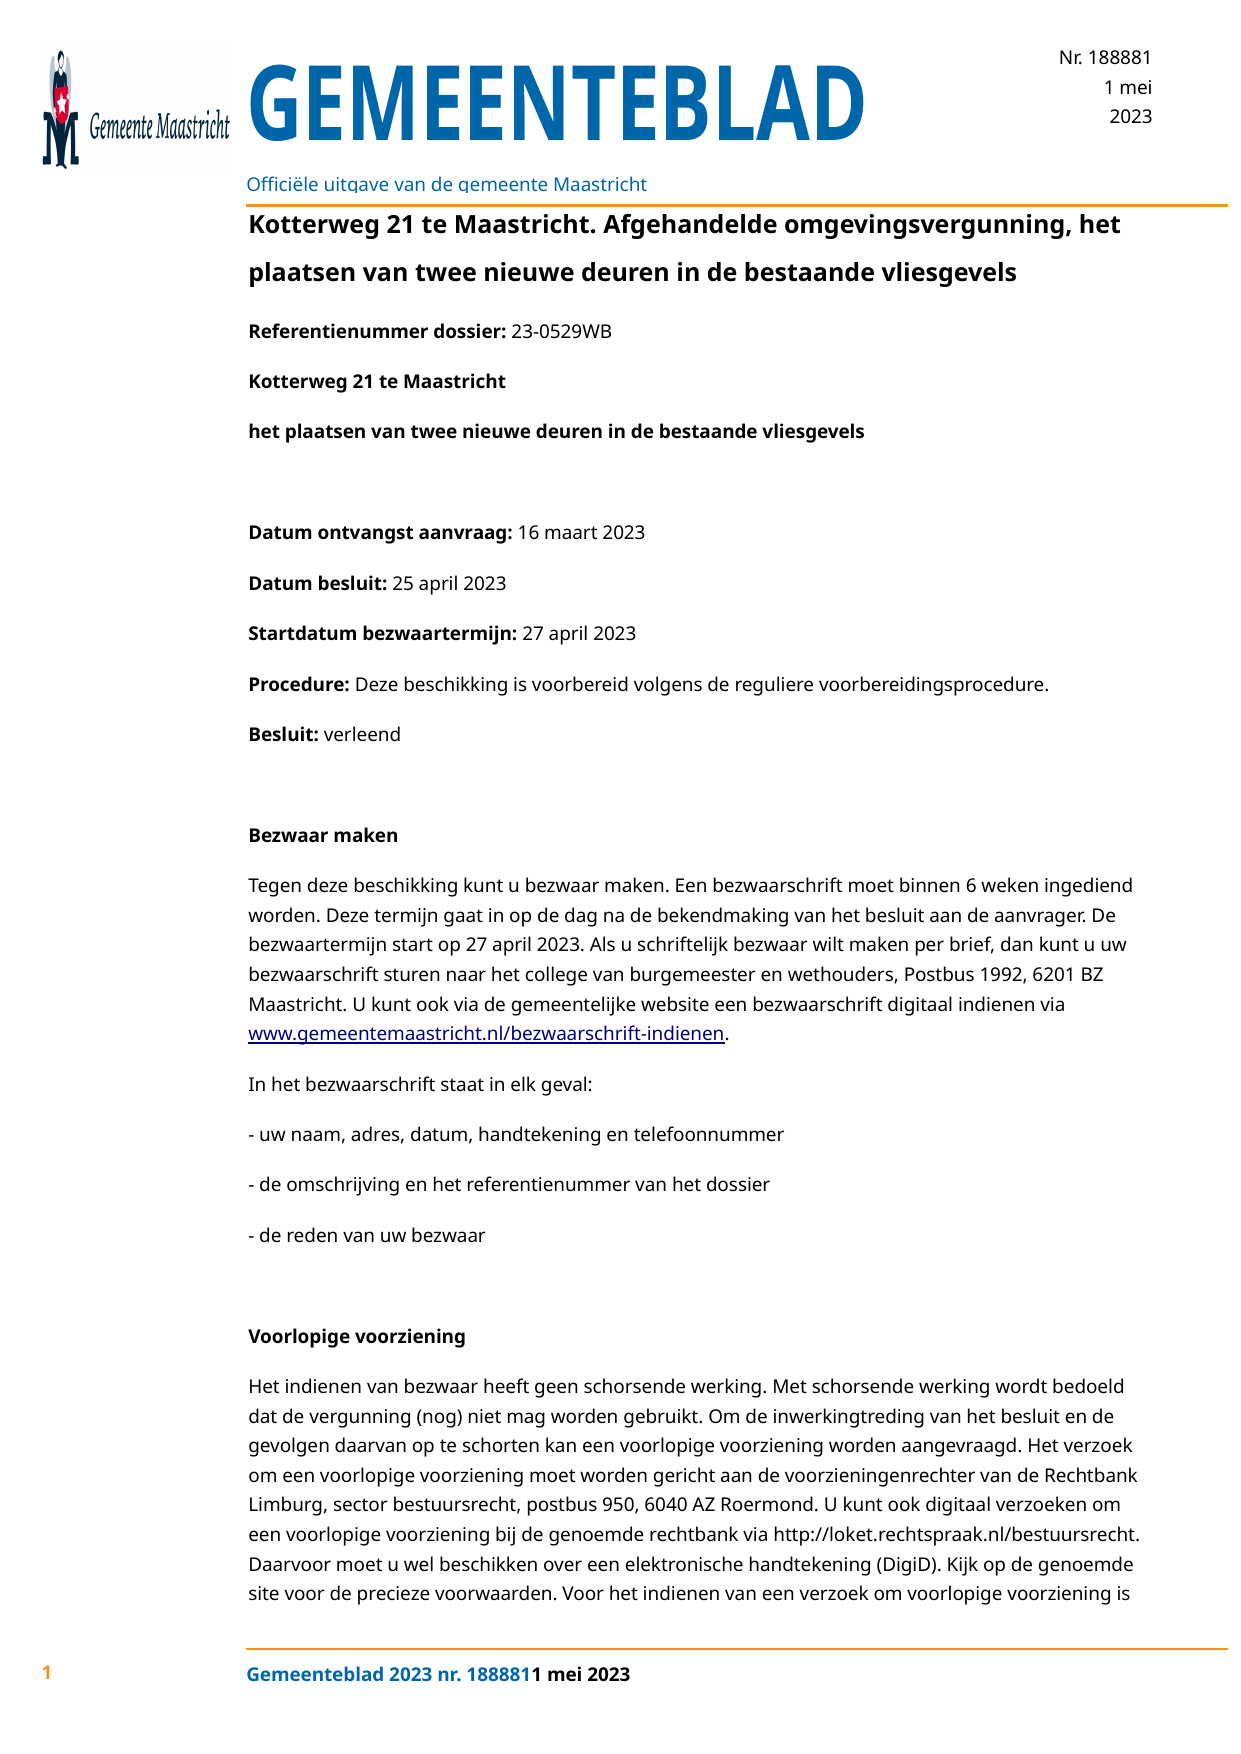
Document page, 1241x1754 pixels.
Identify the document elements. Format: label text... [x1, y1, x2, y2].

text Referentienummer dossier: 23-0529WB [248, 318, 1152, 344]
text Besluit: verleend [248, 721, 1152, 747]
text het plaatsen van twee nieuwe deuren in de bestaande vliesgevels [248, 419, 1152, 444]
text Kotterweg 21 te Maastricht [248, 368, 1152, 394]
text Voorlopige voorziening [248, 1323, 1152, 1349]
text - uw naam, adres, datum, handtekening en telefoonnummer [248, 1121, 1152, 1147]
text Datum besluit: 25 april 2023 [248, 570, 1152, 596]
text Datum ontvangst aanvraag: 16 maart 2023 [248, 519, 1152, 545]
text Tegen deze beschikking kunt u bezwaar maken. Een bezwaarschrift moet binnen 6 weken ingediend worden. Deze termijn gaat in op de dag na de bekendmaking van het besluit aan de aanvrager. De bezwaartermijn start op 27 april 2023. Als u schriftelijk bezwaar wilt maken per brief, dan kunt u uw bezwaarschrift sturen naar het college van burgemeester en wethouders, Postbus 1992, 6201 BZ Maastricht. U kunt ook via de gemeentelijke website een bezwaarschrift digitaal indienen via www.gemeentemaastricht.nl/bezwaarschrift-indienen. [248, 872, 1152, 1046]
text - de reden van uw bezwaar [248, 1222, 1152, 1248]
text Startdatum bezwaartermijn: 27 april 2023 [248, 620, 1152, 646]
text - de omschrijving en het referentienummer van het dossier [248, 1172, 1152, 1197]
text Bezwaar maken [248, 822, 1152, 848]
text Procedure: Deze beschikking is voorbereid volgens de reguliere voorbereidingsprocedure. [248, 671, 1152, 697]
text In het bezwaarschrift staat in elk geval: [248, 1071, 1152, 1097]
text Het indienen van bezwaar heeft geen schorsende werking. Met schorsende werking wordt bedoeld dat de vergunning (nog) niet mag worden gebruikt. Om de inwerkingtreding van het besluit en de gevolgen daarvan op te schorten kan een voorlopige voorziening worden aangevraagd. Het verzoek om een voorlopige voorziening moet worden gericht aan de voorzieningenrechter van de Rechtbank Limburg, sector bestuursrecht, postbus 950, 6040 AZ Roermond. U kunt ook digitaal verzoeken om een voorlopige voorziening bij de genoemde rechtbank via http://loket.rechtspraak.nl/bestuursrecht. Daarvoor moet u wel beschikken over een elektronische handtekening (DigiD). Kijk op de genoemde site voor de precieze voorwaarden. Voor het indienen van een verzoek om voorlopige voorziening is [248, 1373, 1152, 1606]
text Kotterweg 21 te Maastricht. Afgehandelde omgevingsvergunning, het plaatsen van twee nieuwe deuren in de bestaande vliesgevels [248, 207, 1152, 288]
picture [41, 47, 231, 172]
